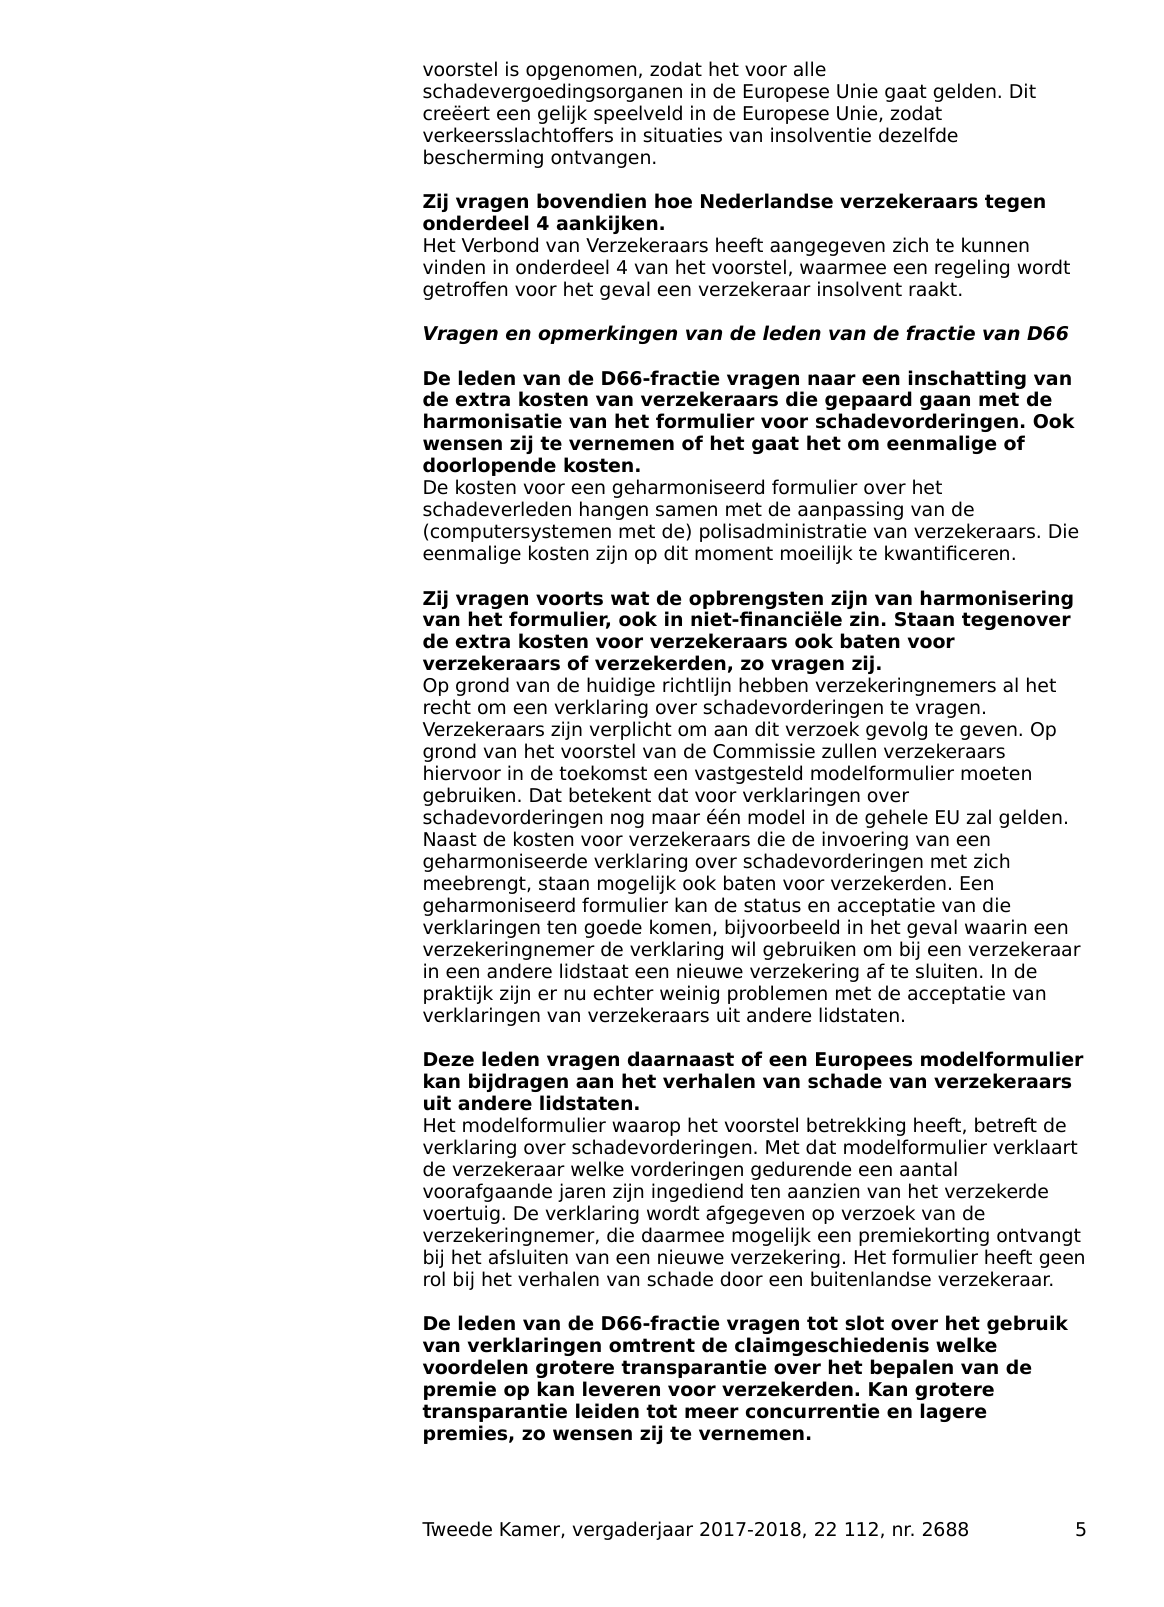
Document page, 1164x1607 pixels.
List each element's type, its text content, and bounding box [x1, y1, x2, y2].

subtitle Vragen en opmerkingen van de leden van de fractie van D66 [422, 323, 1087, 345]
text voorstel is opgenomen, zodat het voor alle schadevergoedingsorganen in de Europese Unie gaat gelden. Dit creëert een gelijk speelveld in de Europese Unie, zodat verkeersslachtoffers in situaties van insolventie dezelfde bescherming ontvangen. [422, 59, 1087, 169]
text Het Verbond van Verzekeraars heeft aangegeven zich te kunnen vinden in onderdeel 4 van het voorstel, waarmee een regeling wordt getroffen voor het geval een verzekeraar insolvent raakt. [422, 235, 1087, 301]
text Deze leden vragen daarnaast of een Europees modelformulier kan bijdragen aan het verhalen van schade van verzekeraars uit andere lidstaten. [422, 1049, 1087, 1115]
text Het modelformulier waarop het voorstel betrekking heeft, betreft de verklaring over schadevorderingen. Met dat modelformulier verklaart de verzekeraar welke vorderingen gedurende een aantal voorafgaande jaren zijn ingediend ten aanzien van het verzekerde voertuig. De verklaring wordt afgegeven op verzoek van de verzekeringnemer, die daarmee mogelijk een premiekorting ontvangt bij het afsluiten van een nieuwe verzekering. Het formulier heeft geen rol bij het verhalen van schade door een buitenlandse verzekeraar. [422, 1115, 1087, 1291]
text De leden van de D66-fractie vragen tot slot over het gebruik van verklaringen omtrent de claimgeschiedenis welke voordelen grotere transparantie over het bepalen van de premie op kan leveren voor verzekerden. Kan grotere transparantie leiden tot meer concurrentie en lagere premies, zo wensen zij te vernemen. [422, 1313, 1087, 1445]
text Zij vragen voorts wat de opbrengsten zijn van harmonisering van het formulier, ook in niet-financiële zin. Staan tegenover de extra kosten voor verzekeraars ook baten voor verzekeraars of verzekerden, zo vragen zij. [422, 587, 1087, 675]
text Zij vragen bovendien hoe Nederlandse verzekeraars tegen onderdeel 4 aankijken. [422, 191, 1087, 235]
text De leden van de D66-fractie vragen naar een inschatting van de extra kosten van verzekeraars die gepaard gaan met de harmonisatie van het formulier voor schadevorderingen. Ook wensen zij te vernemen of het gaat het om eenmalige of doorlopende kosten. [422, 367, 1087, 477]
text Op grond van de huidige richtlijn hebben verzekeringnemers al het recht om een verklaring over schadevorderingen te vragen. Verzekeraars zijn verplicht om aan dit verzoek gevolg te geven. Op grond van het voorstel van de Commissie zullen verzekeraars hiervoor in de toekomst een vastgesteld modelformulier moeten gebruiken. Dat betekent dat voor verklaringen over schadevorderingen nog maar één model in de gehele EU zal gelden. Naast de kosten voor verzekeraars die de invoering van een geharmoniseerde verklaring over schadevorderingen met zich meebrengt, staan mogelijk ook baten voor verzekerden. Een geharmoniseerd formulier kan de status en acceptatie van die verklaringen ten goede komen, bijvoorbeeld in het geval waarin een verzekeringnemer de verklaring wil gebruiken om bij een verzekeraar in een andere lidstaat een nieuwe verzekering af te sluiten. In de praktijk zijn er nu echter weinig problemen met de acceptatie van verklaringen van verzekeraars uit andere lidstaten. [422, 675, 1087, 1027]
text De kosten voor een geharmoniseerd formulier over het schadeverleden hangen samen met de aanpassing van de (computersystemen met de) polisadministratie van verzekeraars. Die eenmalige kosten zijn op dit moment moeilijk te kwantificeren. [422, 477, 1087, 565]
